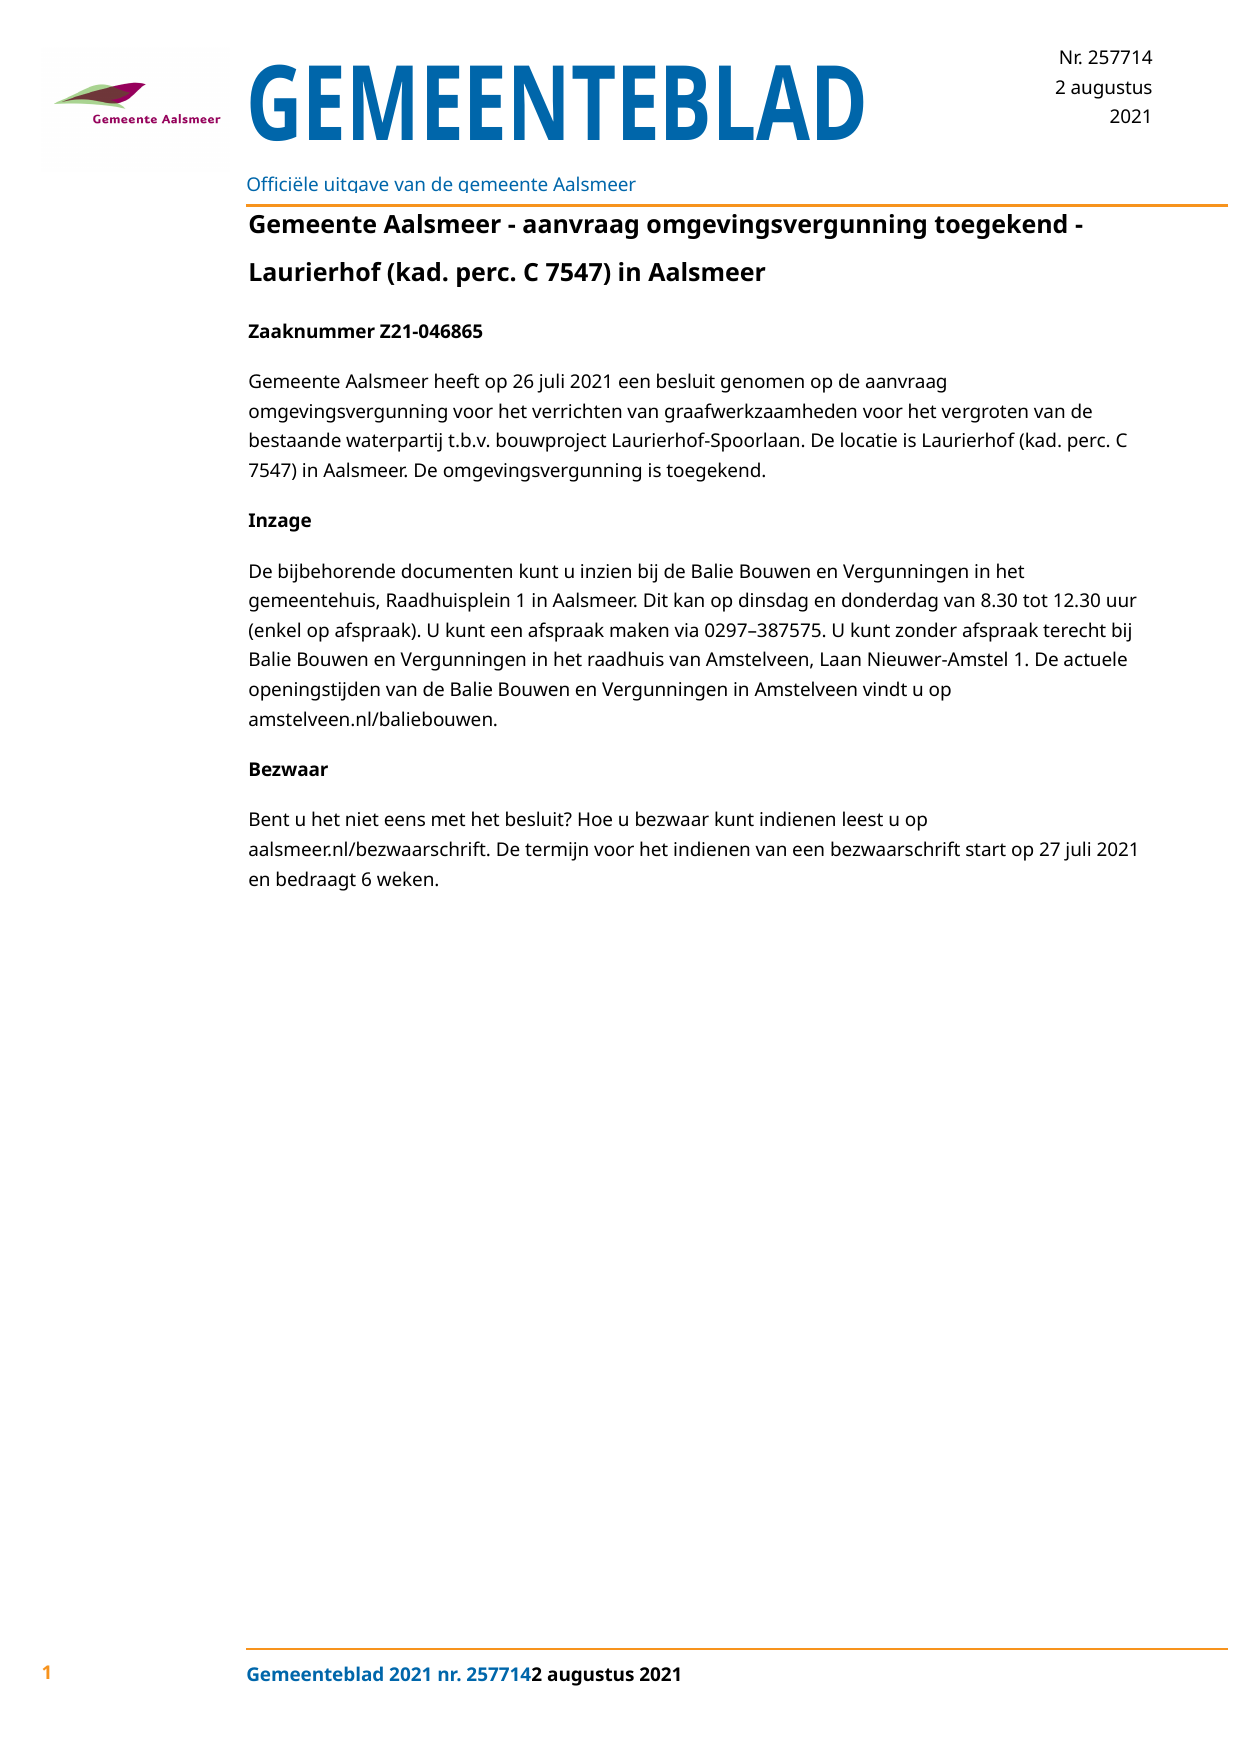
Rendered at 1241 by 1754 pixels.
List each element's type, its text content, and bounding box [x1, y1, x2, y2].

text Inzage [248, 507, 1152, 533]
text Gemeente Aalsmeer heeft op 26 juli 2021 een besluit genomen op de aanvraag omgevingsvergunning voor het verrichten van graafwerkzaamheden voor het vergroten van de bestaande waterpartij t.b.v. bouwproject Laurierhof-Spoorlaan. De locatie is Laurierhof (kad. perc. C 7547) in Aalsmeer. De omgevingsvergunning is toegekend. [248, 368, 1152, 483]
text Gemeente Aalsmeer - aanvraag omgevingsvergunning toegekend - Laurierhof (kad. perc. C 7547) in Aalsmeer [248, 207, 1152, 288]
text De bijbehorende documenten kunt u inzien bij de Balie Bouwen en Vergunningen in het gemeentehuis, Raadhuisplein 1 in Aalsmeer. Dit kan op dinsdag en donderdag van 8.30 tot 12.30 uur (enkel op afspraak). U kunt een afspraak maken via 0297–387575. U kunt zonder afspraak terecht bij Balie Bouwen en Vergunningen in het raadhuis van Amstelveen, Laan Nieuwer-Amstel 1. De actuele openingstijden van de Balie Bouwen en Vergunningen in Amstelveen vindt u op amstelveen.nl/baliebouwen. [248, 558, 1152, 732]
text Bezwaar [248, 756, 1152, 782]
picture [41, 47, 231, 172]
text Zaaknummer Z21-046865 [248, 318, 1152, 344]
text Bent u het niet eens met het besluit? Hoe u bezwaar kunt indienen leest u op aalsmeer.nl/bezwaarschrift. De termijn voor het indienen van een bezwaarschrift start op 27 juli 2021 en bedraagt 6 weken. [248, 807, 1152, 892]
